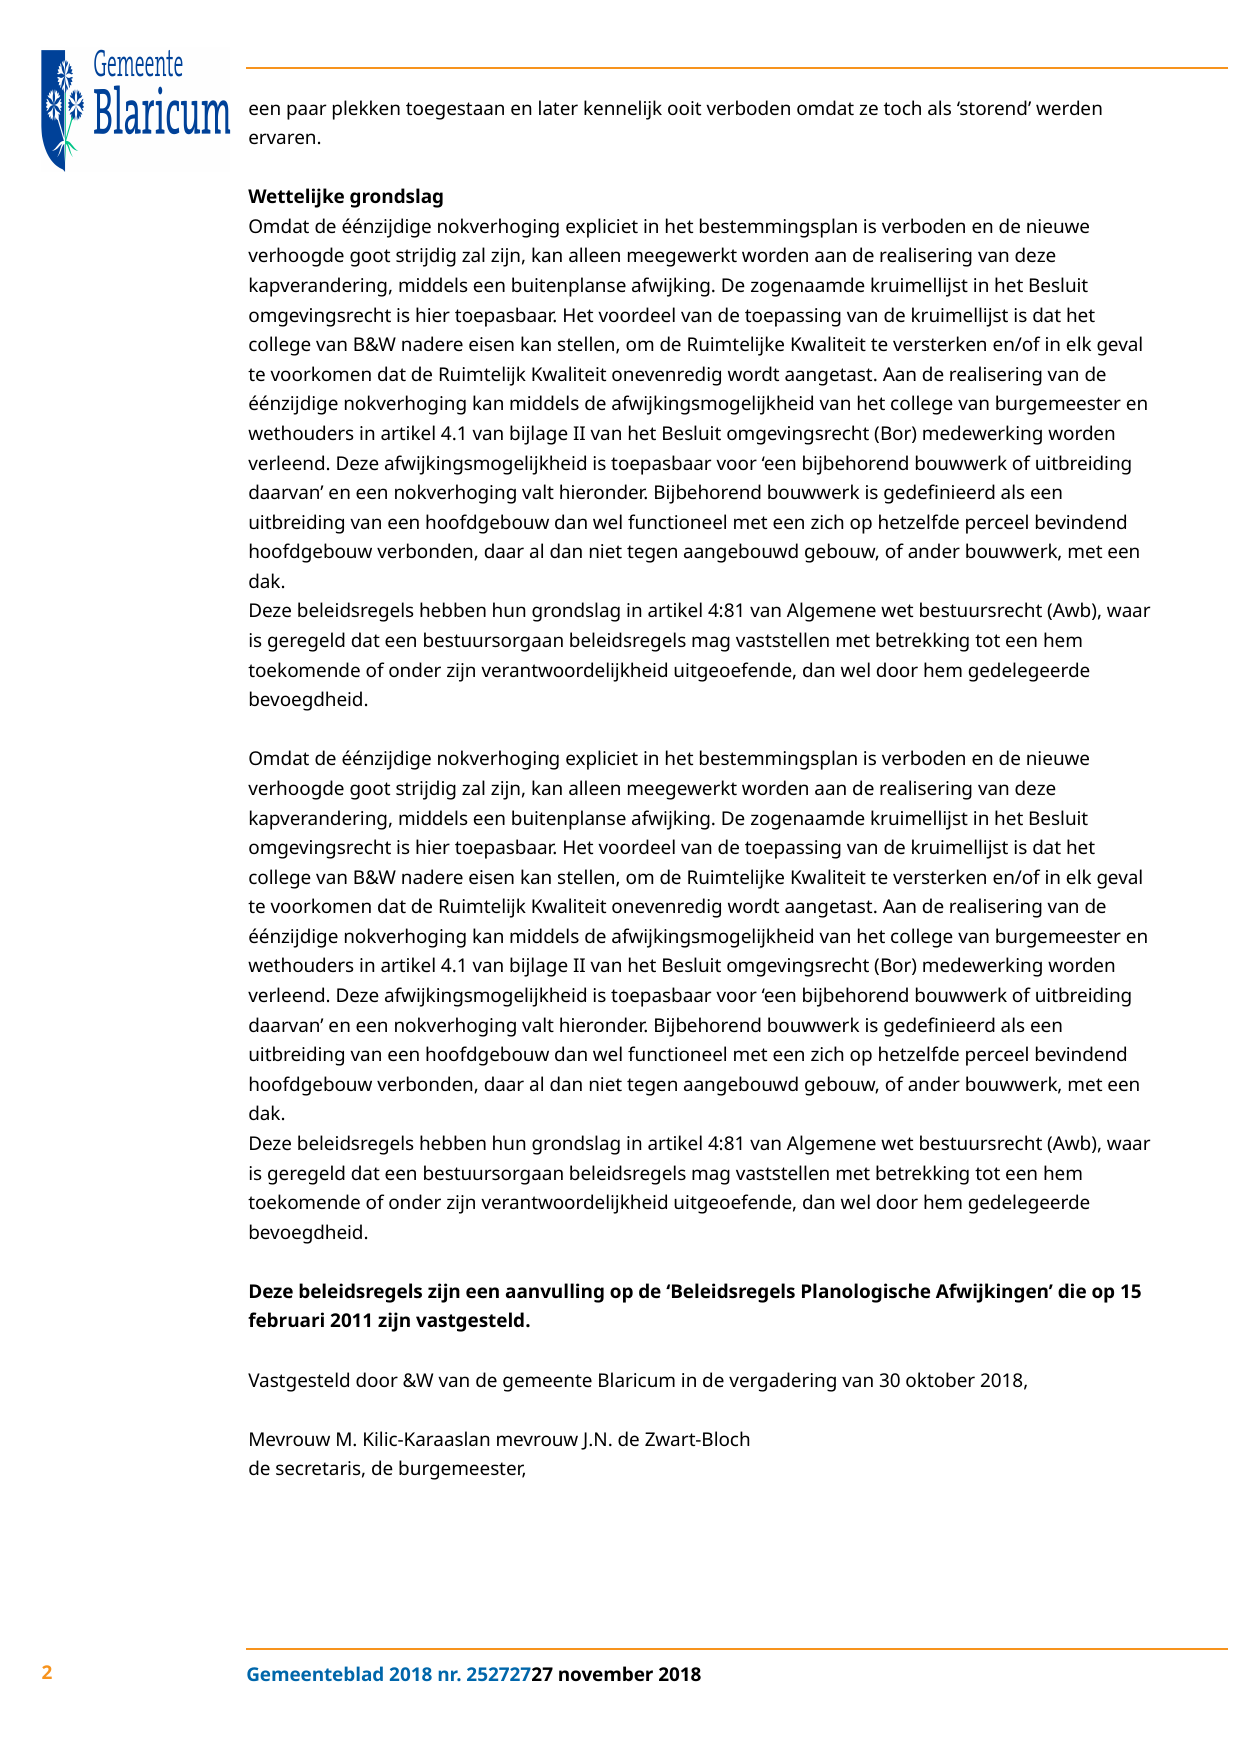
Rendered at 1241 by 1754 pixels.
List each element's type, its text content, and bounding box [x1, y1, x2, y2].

text Deze beleidsregels zijn een aanvulling op de ‘Beleidsregels Planologische Afwijkingen’ die op 15 februari 2011 zijn vastgesteld. [248, 1278, 1152, 1333]
text Deze beleidsregels hebben hun grondslag in artikel 4:81 van Algemene wet bestuursrecht (Awb), waar is geregeld dat een bestuursorgaan beleidsregels mag vaststellen met betrekking tot een hem toekomende of onder zijn verantwoordelijkheid uitgeoefende, dan wel door hem gedelegeerde bevoegdheid. [248, 598, 1152, 712]
text Mevrouw M. Kilic-Karaaslan mevrouw J.N. de Zwart-Bloch [248, 1426, 1152, 1452]
text Vastgesteld door &W van de gemeente Blaricum in de vergadering van 30 oktober 2018, [248, 1367, 1152, 1393]
text de secretaris, de burgemeester, [248, 1456, 1152, 1481]
text Deze beleidsregels hebben hun grondslag in artikel 4:81 van Algemene wet bestuursrecht (Awb), waar is geregeld dat een bestuursorgaan beleidsregels mag vaststellen met betrekking tot een hem toekomende of onder zijn verantwoordelijkheid uitgeoefende, dan wel door hem gedelegeerde bevoegdheid. [248, 1130, 1152, 1245]
text Omdat de éénzijdige nokverhoging expliciet in het bestemmingsplan is verboden en de nieuwe verhoogde goot strijdig zal zijn, kan alleen meegewerkt worden aan de realisering van deze kapverandering, middels een buitenplanse afwijking. De zogenaamde kruimellijst in het Besluit omgevingsrecht is hier toepasbaar. Het voordeel van de toepassing van de kruimellijst is dat het college van B&W nadere eisen kan stellen, om de Ruimtelijke Kwaliteit te versterken en/of in elk geval te voorkomen dat de Ruimtelijk Kwaliteit onevenredig wordt aangetast. Aan de realisering van de éénzijdige nokverhoging kan middels de afwijkingsmogelijkheid van het college van burgemeester en wethouders in artikel 4.1 van bijlage II van het Besluit omgevingsrecht (Bor) medewerking worden verleend. Deze afwijkingsmogelijkheid is toepasbaar voor ‘een bijbehorend bouwwerk of uitbreiding daarvan’ en een nokverhoging valt hieronder. Bijbehorend bouwwerk is gedefinieerd als een uitbreiding van een hoofdgebouw dan wel functioneel met een zich op hetzelfde perceel bevindend hoofdgebouw verbonden, daar al dan niet tegen aangebouwd gebouw, of ander bouwwerk, met een dak. [248, 746, 1152, 1126]
picture [41, 47, 231, 172]
text een paar plekken toegestaan en later kennelijk ooit verboden omdat ze toch als ‘storend’ werden ervaren. [248, 95, 1152, 150]
text Omdat de éénzijdige nokverhoging expliciet in het bestemmingsplan is verboden en de nieuwe verhoogde goot strijdig zal zijn, kan alleen meegewerkt worden aan de realisering van deze kapverandering, middels een buitenplanse afwijking. De zogenaamde kruimellijst in het Besluit omgevingsrecht is hier toepasbaar. Het voordeel van de toepassing van de kruimellijst is dat het college van B&W nadere eisen kan stellen, om de Ruimtelijke Kwaliteit te versterken en/of in elk geval te voorkomen dat de Ruimtelijk Kwaliteit onevenredig wordt aangetast. Aan de realisering van de éénzijdige nokverhoging kan middels de afwijkingsmogelijkheid van het college van burgemeester en wethouders in artikel 4.1 van bijlage II van het Besluit omgevingsrecht (Bor) medewerking worden verleend. Deze afwijkingsmogelijkheid is toepasbaar voor ‘een bijbehorend bouwwerk of uitbreiding daarvan’ en een nokverhoging valt hieronder. Bijbehorend bouwwerk is gedefinieerd als een uitbreiding van een hoofdgebouw dan wel functioneel met een zich op hetzelfde perceel bevindend hoofdgebouw verbonden, daar al dan niet tegen aangebouwd gebouw, of ander bouwwerk, met een dak. [248, 213, 1152, 594]
text Wettelijke grondslag [248, 183, 1152, 209]
